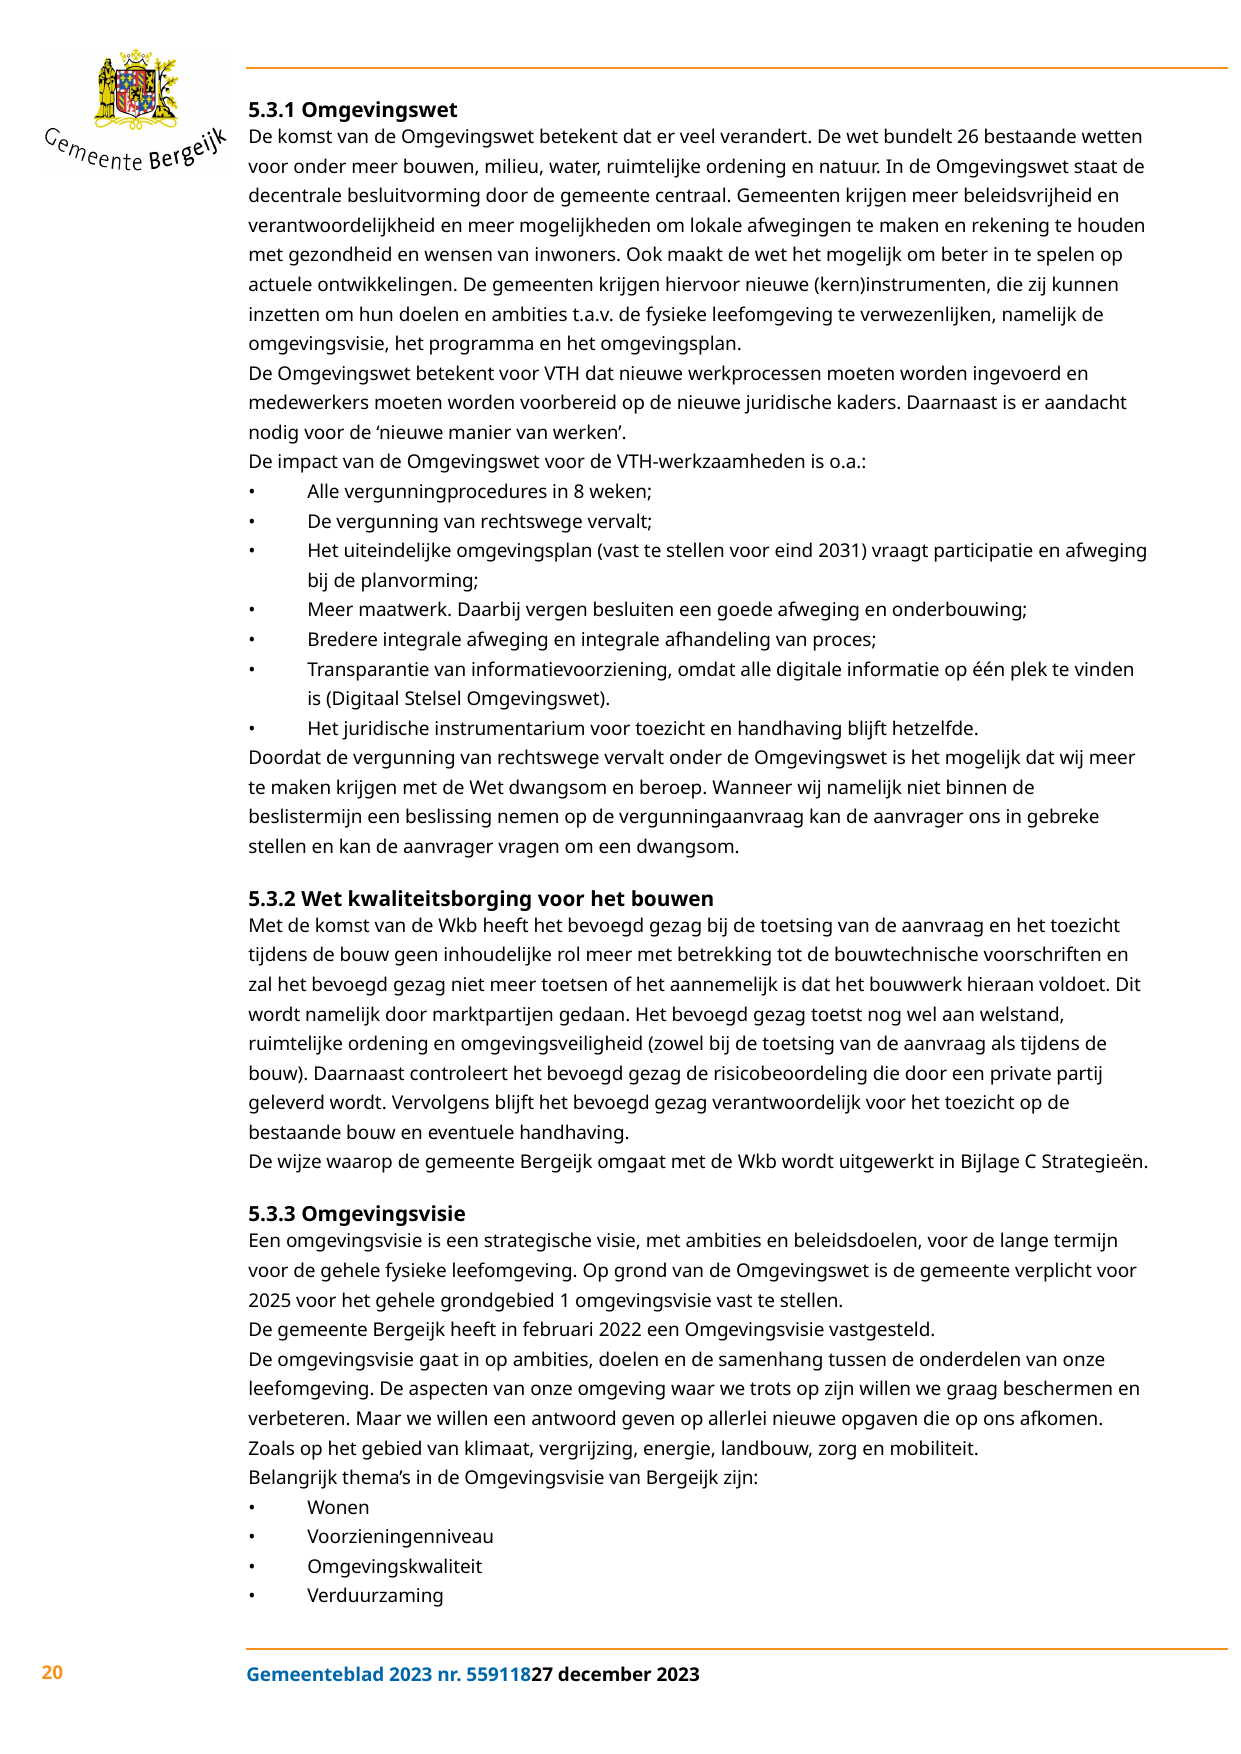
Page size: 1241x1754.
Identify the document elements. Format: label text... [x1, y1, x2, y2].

text De komst van de Omgevingswet betekent dat er veel verandert. De wet bundelt 26 bestaande wetten voor onder meer bouwen, milieu, water, ruimtelijke ordening en natuur. In de Omgevingswet staat de decentrale besluitvorming door de gemeente centraal. Gemeenten krijgen meer beleidsvrijheid en verantwoordelijkheid en meer mogelijkheden om lokale afwegingen te maken en rekening te houden met gezondheid en wensen van inwoners. Ook maakt de wet het mogelijk om beter in te spelen op actuele ontwikkelingen. De gemeenten krijgen hiervoor nieuwe (kern)instrumenten, die zij kunnen inzetten om hun doelen en ambities t.a.v. de fysieke leefomgeving te verwezenlijken, namelijk de omgevingsvisie, het programma en het omgevingsplan. [248, 123, 1152, 356]
list Alle vergunningprocedures in 8 weken; [248, 478, 1152, 504]
list Het uiteindelijke omgevingsplan (vast te stellen voor eind 2031) vraagt participatie en afweging bij de planvorming; [248, 537, 1152, 593]
text Belangrijk thema’s in de Omgevingsvisie van Bergeijk zijn: [248, 1464, 1152, 1490]
picture [41, 47, 231, 172]
text Doordat de vergunning van rechtswege vervalt onder de Omgevingswet is het mogelijk dat wij meer te maken krijgen met de Wet dwangsom en beroep. Wanneer wij namelijk niet binnen de beslistermijn een beslissing nemen op de vergunningaanvraag kan de aanvrager ons in gebreke stellen en kan de aanvrager vragen om een dwangsom. [248, 744, 1152, 859]
list Bredere integrale afweging en integrale afhandeling van proces; [248, 626, 1152, 652]
text 5.3.2 Wet kwaliteitsborging voor het bouwen [248, 884, 1152, 912]
list Voorzieningenniveau [248, 1523, 1152, 1549]
list Meer maatwerk. Daarbij vergen besluiten een goede afweging en onderbouwing; [248, 597, 1152, 622]
text De gemeente Bergeijk heeft in februari 2022 een Omgevingsvisie vastgesteld. [248, 1316, 1152, 1342]
text De wijze waarop de gemeente Bergeijk omgaat met de Wkb wordt uitgewerkt in Bijlage C Strategieën. [248, 1149, 1152, 1174]
text De omgevingsvisie gaat in op ambities, doelen en de samenhang tussen de onderdelen van onze leefomgeving. De aspecten van onze omgeving waar we trots op zijn willen we graag beschermen en verbeteren. Maar we willen een antwoord geven op allerlei nieuwe opgaven die op ons afkomen. Zoals op het gebied van klimaat, vergrijzing, energie, landbouw, zorg en mobiliteit. [248, 1346, 1152, 1460]
list Verduurzaming [248, 1583, 1152, 1608]
list Het juridische instrumentarium voor toezicht en handhaving blijft hetzelfde. [248, 715, 1152, 741]
text De impact van de Omgevingswet voor de VTH-werkzaamheden is o.a.: [248, 449, 1152, 474]
text 5.3.3 Omgevingsvisie [248, 1199, 1152, 1228]
text 5.3.1 Omgevingswet [248, 95, 1152, 123]
list Transparantie van informatievoorziening, omdat alle digitale informatie op één plek te vinden is (Digitaal Stelsel Omgevingswet). [248, 656, 1152, 711]
list De vergunning van rechtswege vervalt; [248, 508, 1152, 533]
text De Omgevingswet betekent voor VTH dat nieuwe werkprocessen moeten worden ingevoerd en medewerkers moeten worden voorbereid op de nieuwe juridische kaders. Daarnaast is er aandacht nodig voor de ‘nieuwe manier van werken’. [248, 360, 1152, 445]
text Een omgevingsvisie is een strategische visie, met ambities en beleidsdoelen, voor de lange termijn voor de gehele fysieke leefomgeving. Op grond van de Omgevingswet is de gemeente verplicht voor 2025 voor het gehele grondgebied 1 omgevingsvisie vast te stellen. [248, 1228, 1152, 1312]
list Wonen [248, 1494, 1152, 1519]
list Omgevingskwaliteit [248, 1553, 1152, 1579]
text Met de komst van de Wkb heeft het bevoegd gezag bij de toetsing van de aanvraag en het toezicht tijdens de bouw geen inhoudelijke rol meer met betrekking tot de bouwtechnische voorschriften en zal het bevoegd gezag niet meer toetsen of het aannemelijk is dat het bouwwerk hieraan voldoet. Dit wordt namelijk door marktpartijen gedaan. Het bevoegd gezag toetst nog wel aan welstand, ruimtelijke ordening en omgevingsveiligheid (zowel bij de toetsing van de aanvraag als tijdens de bouw). Daarnaast controleert het bevoegd gezag de risicobeoordeling die door een private partij geleverd wordt. Vervolgens blijft het bevoegd gezag verantwoordelijk voor het toezicht op de bestaande bouw en eventuele handhaving. [248, 912, 1152, 1145]
